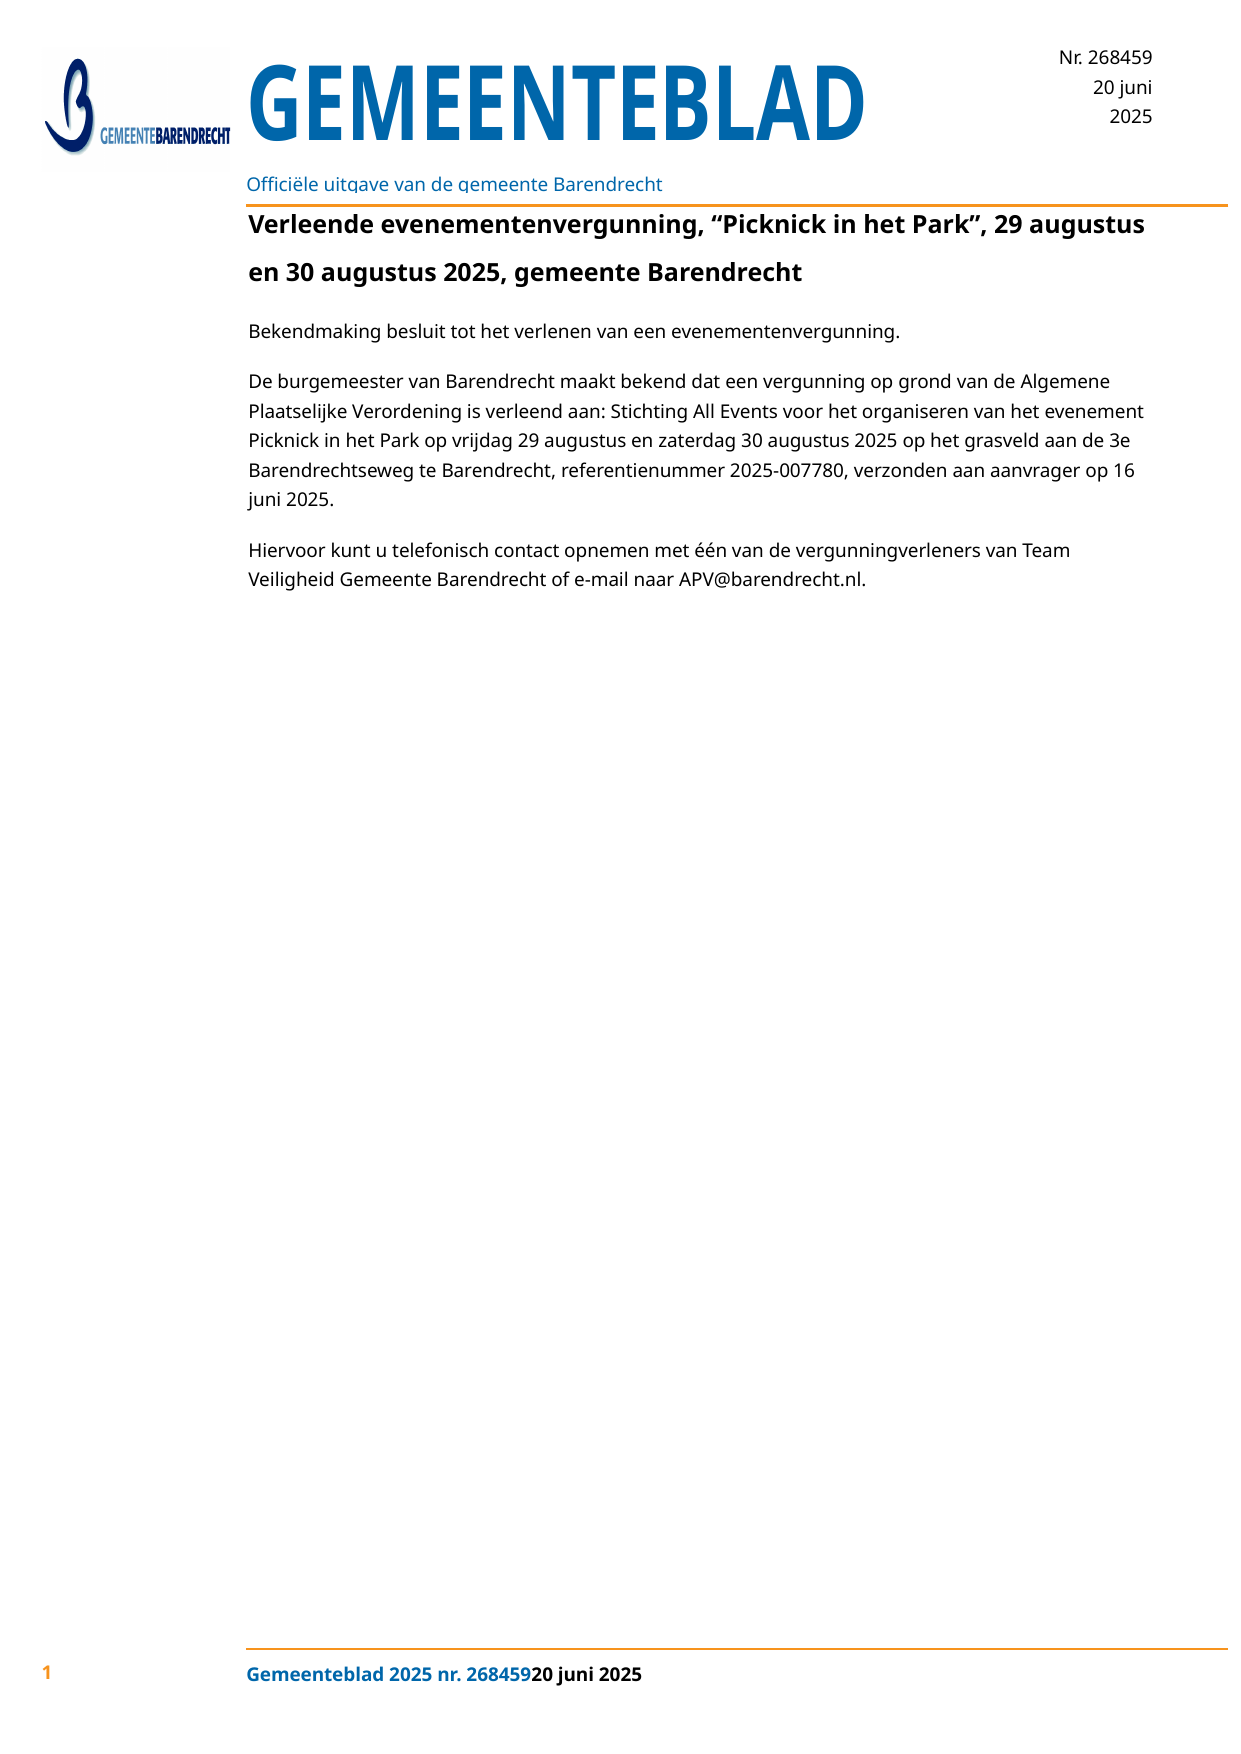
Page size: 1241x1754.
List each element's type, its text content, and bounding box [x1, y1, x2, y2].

text Bekendmaking besluit tot het verlenen van een evenementenvergunning. [248, 318, 1152, 344]
text Verleende evenementenvergunning, “Picknick in het Park”, 29 augustus en 30 augustus 2025, gemeente Barendrecht [248, 207, 1152, 288]
picture [41, 47, 231, 172]
text De burgemeester van Barendrecht maakt bekend dat een vergunning op grond van de Algemene Plaatselijke Verordening is verleend aan: Stichting All Events voor het organiseren van het evenement Picknick in het Park op vrijdag 29 augustus en zaterdag 30 augustus 2025 op het grasveld aan de 3e Barendrechtseweg te Barendrecht, referentienummer 2025-007780, verzonden aan aanvrager op 16 juni 2025. [248, 368, 1152, 512]
text Hiervoor kunt u telefonisch contact opnemen met één van de vergunningverleners van Team Veiligheid Gemeente Barendrecht of e-mail naar APV@barendrecht.nl. [248, 537, 1152, 592]
